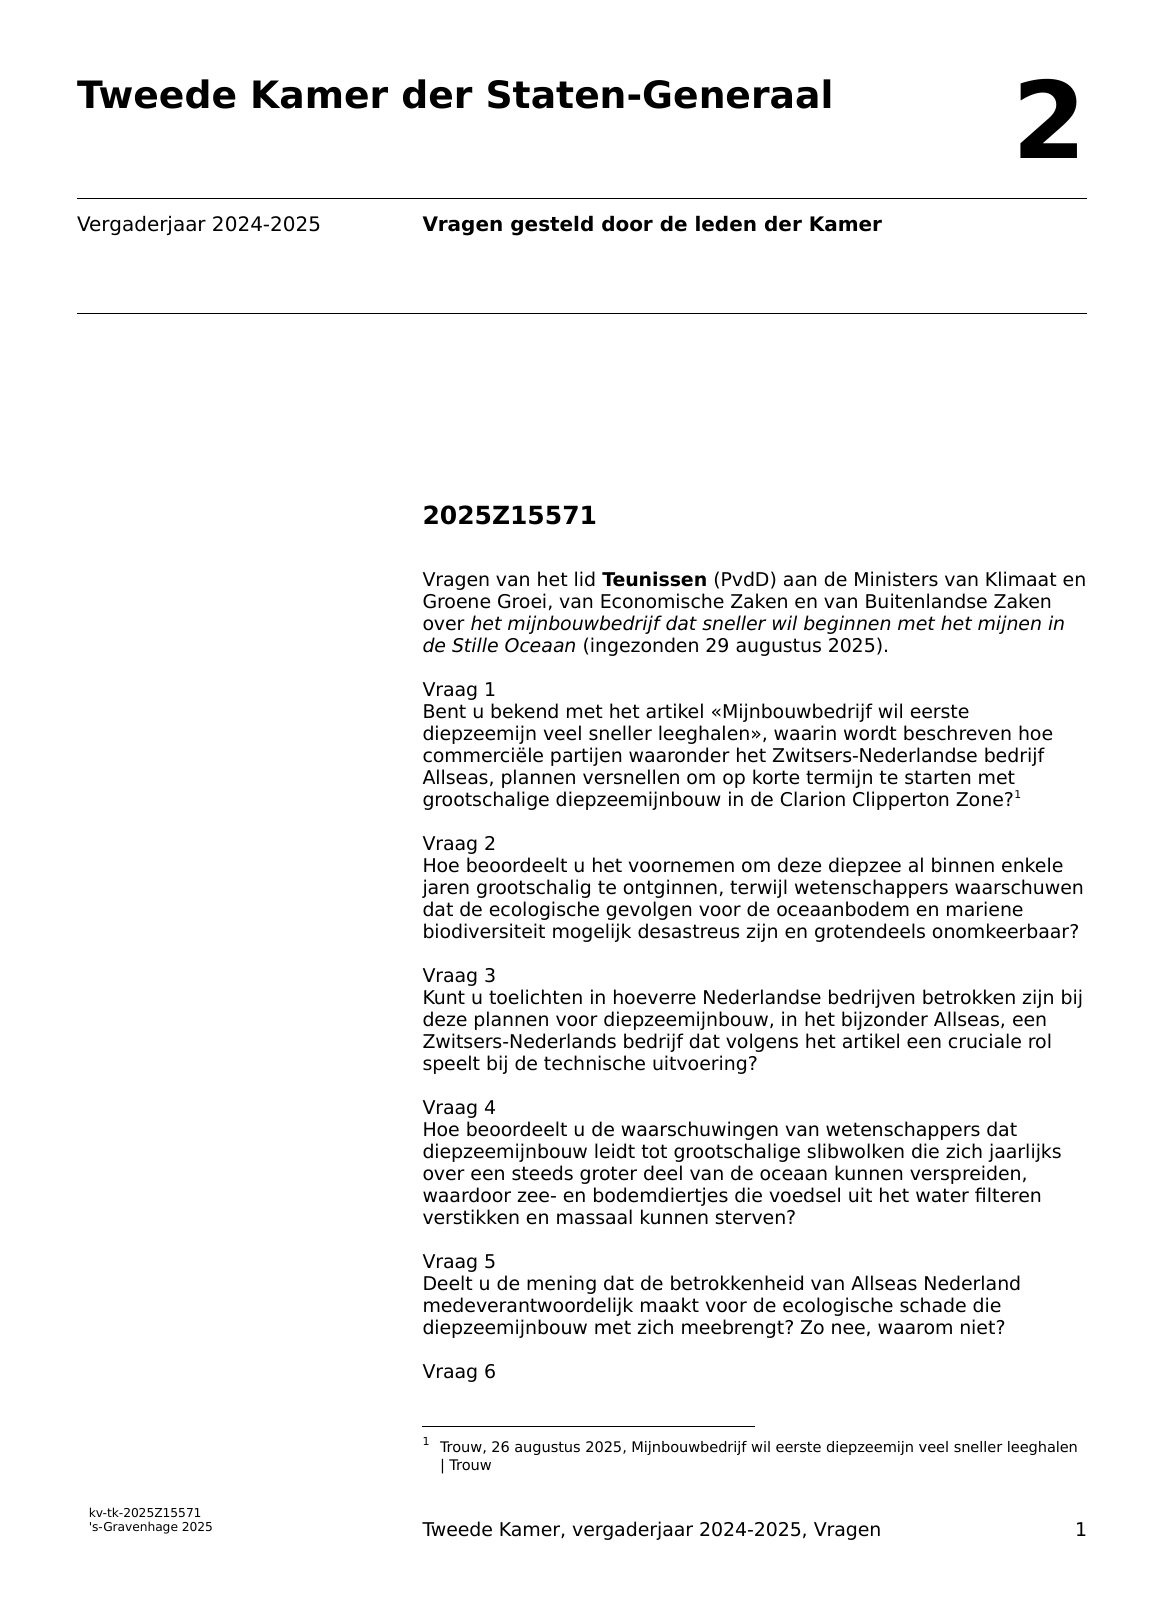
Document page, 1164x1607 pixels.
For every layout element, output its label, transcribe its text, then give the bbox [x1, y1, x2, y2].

text Deelt u de mening dat de betrokkenheid van Allseas Nederland medeverantwoordelijk maakt voor de ecologische schade die diepzeemijnbouw met zich meebrengt? Zo nee, waarom niet? [422, 1273, 1087, 1339]
table_header 2 [886, 59, 1087, 198]
text Vraag 5 [422, 1251, 1087, 1273]
text Vraag 3 [422, 965, 1087, 987]
text Kunt u toelichten in hoeverre Nederlandse bedrijven betrokken zijn bij deze plannen voor diepzeemijnbouw, in het bijzonder Allseas, een Zwitsers-Nederlands bedrijf dat volgens het artikel een cruciale rol speelt bij de technische uitvoering? [422, 987, 1087, 1075]
text Hoe beoordeelt u het voornemen om deze diepzee al binnen enkele jaren grootschalig te ontginnen, terwijl wetenschappers waarschuwen dat de ecologische gevolgen voor de oceaanbodem en mariene biodiversiteit mogelijk desastreus zijn en grotendeels onomkeerbaar? [422, 855, 1087, 943]
text Trouw, 26 augustus 2025, Mijnbouwbedrijf wil eerste diepzeemijn veel sneller leeghalen | Trouw [422, 1435, 1087, 1474]
text Hoe beoordeelt u de waarschuwingen van wetenschappers dat diepzeemijnbouw leidt tot grootschalige slibwolken die zich jaarlijks over een steeds groter deel van de oceaan kunnen verspreiden, waardoor zee- en bodemdiertjes die voedsel uit het water filteren verstikken en massaal kunnen sterven? [422, 1119, 1087, 1229]
text kv-tk-2025Z15571 [88, 1506, 323, 1520]
text 2025Z15571 [422, 501, 1087, 531]
text Vraag 4 [422, 1097, 1087, 1119]
table_header Tweede Kamer der Staten-Generaal [77, 59, 886, 198]
text Vraag 1 [422, 679, 1087, 701]
text Vragen van het lid Teunissen (PvdD) aan de Ministers van Klimaat en Groene Groei, van Economische Zaken en van Buitenlandse Zaken over het mijnbouwbedrijf dat sneller wil beginnen met het mijnen in de Stille Oceaan (ingezonden 29 augustus 2025). [422, 569, 1087, 657]
table_cell Vergaderjaar 2024-2025 [77, 199, 422, 313]
table_cell Vragen gesteld door de leden der Kamer [422, 199, 1087, 313]
text 's-Gravenhage 2025 [88, 1520, 323, 1534]
text Vraag 6 [422, 1361, 1087, 1383]
text Bent u bekend met het artikel «Mijnbouwbedrijf wil eerste diepzeemijn veel sneller leeghalen», waarin wordt beschreven hoe commerciële partijen waaronder het Zwitsers-Nederlandse bedrijf Allseas, plannen versnellen om op korte termijn te starten met grootschalige diepzeemijnbouw in de Clarion Clipperton Zone? [422, 701, 1087, 811]
text Vraag 2 [422, 833, 1087, 855]
